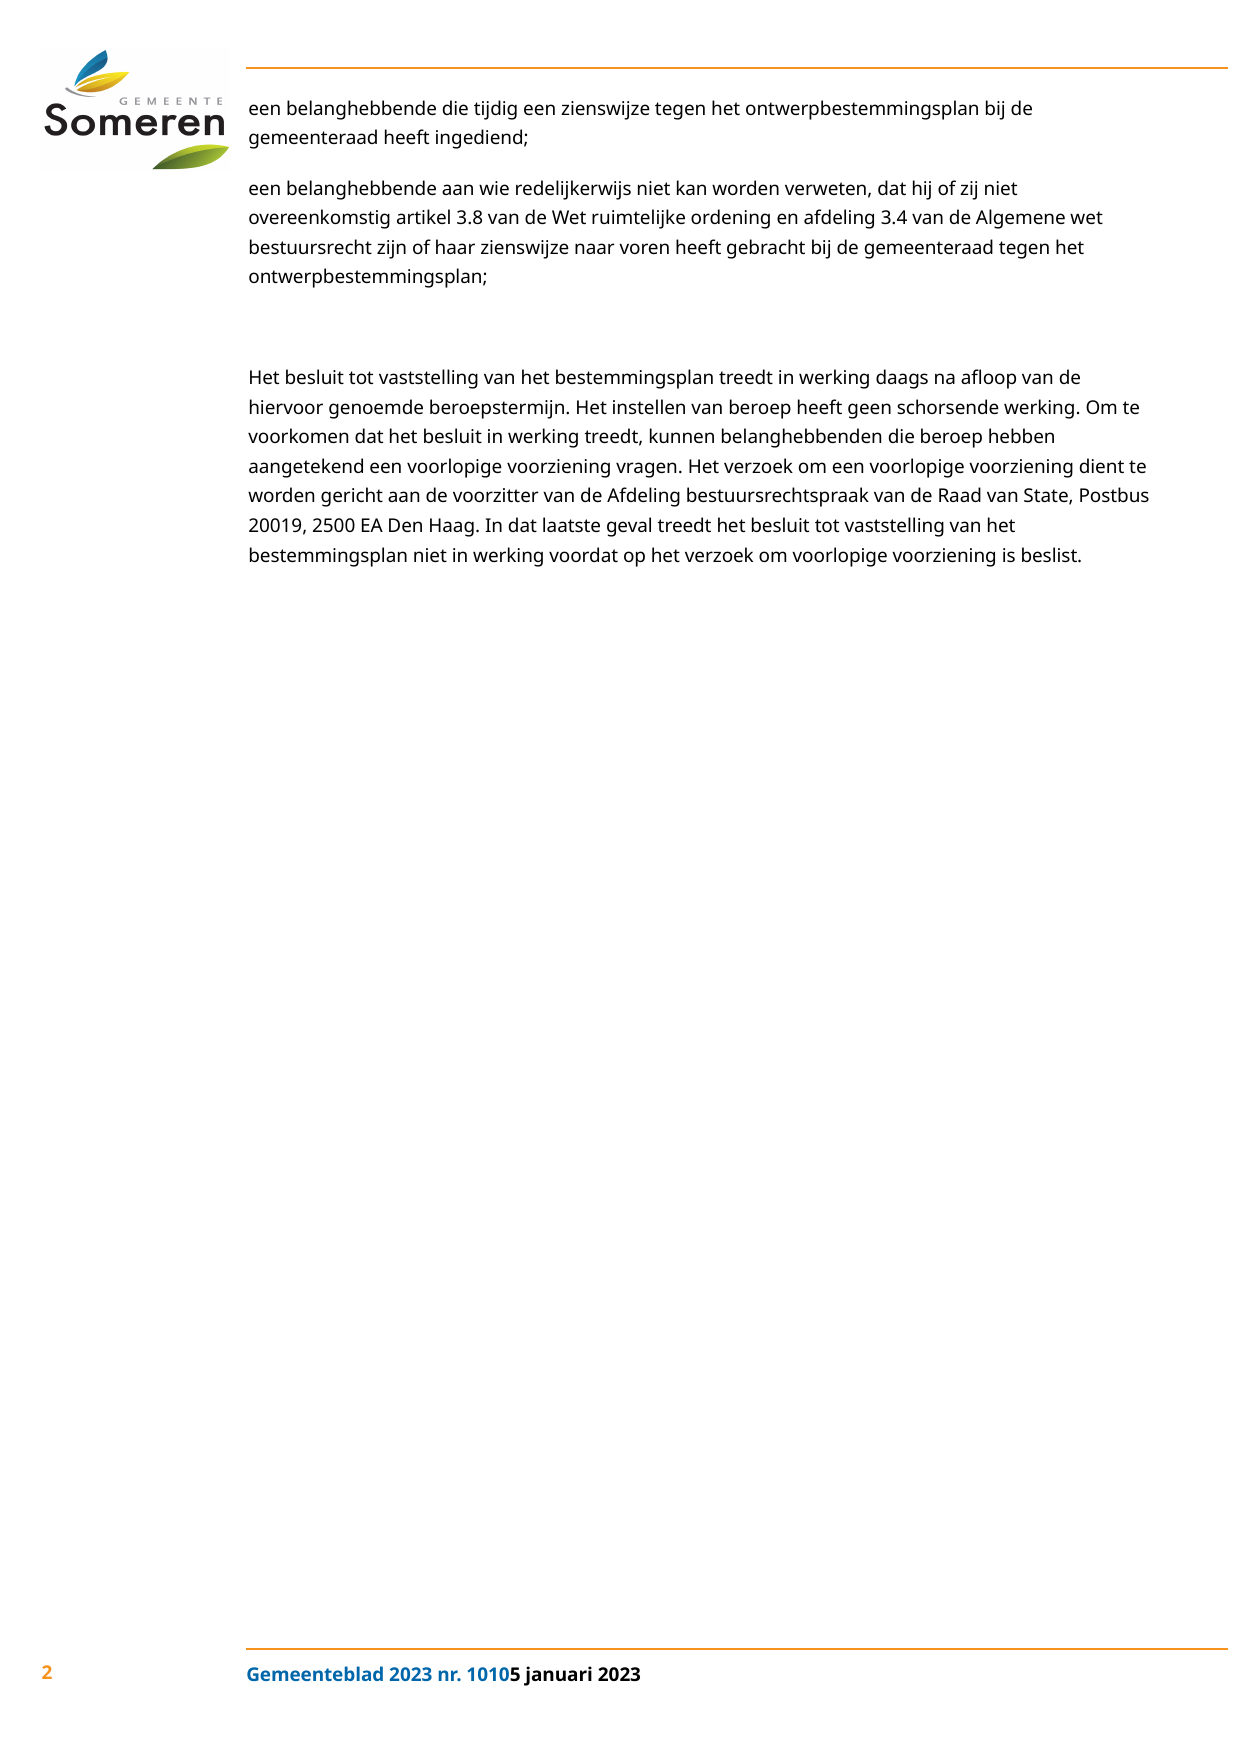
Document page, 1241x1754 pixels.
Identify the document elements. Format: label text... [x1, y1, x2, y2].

text een belanghebbende die tijdig een zienswijze tegen het ontwerpbestemmingsplan bij de gemeenteraad heeft ingediend; [248, 95, 1152, 150]
text een belanghebbende aan wie redelijkerwijs niet kan worden verweten, dat hij of zij niet overeenkomstig artikel 3.8 van de Wet ruimtelijke ordening en afdeling 3.4 van de Algemene wet bestuursrecht zijn of haar zienswijze naar voren heeft gebracht bij de gemeenteraad tegen het ontwerpbestemmingsplan; [248, 175, 1152, 289]
text Het besluit tot vaststelling van het bestemmingsplan treedt in werking daags na afloop van de hiervoor genoemde beroepstermijn. Het instellen van beroep heeft geen schorsende werking. Om te voorkomen dat het besluit in werking treedt, kunnen belanghebbenden die beroep hebben aangetekend een voorlopige voorziening vragen. Het verzoek om een voorlopige voorziening dient te worden gericht aan de voorzitter van de Afdeling bestuursrechtspraak van de Raad van State, Postbus 20019, 2500 EA Den Haag. In dat laatste geval treedt het besluit tot vaststelling van het bestemmingsplan niet in werking voordat op het verzoek om voorlopige voorziening is beslist. [248, 364, 1152, 568]
picture [41, 47, 231, 172]
